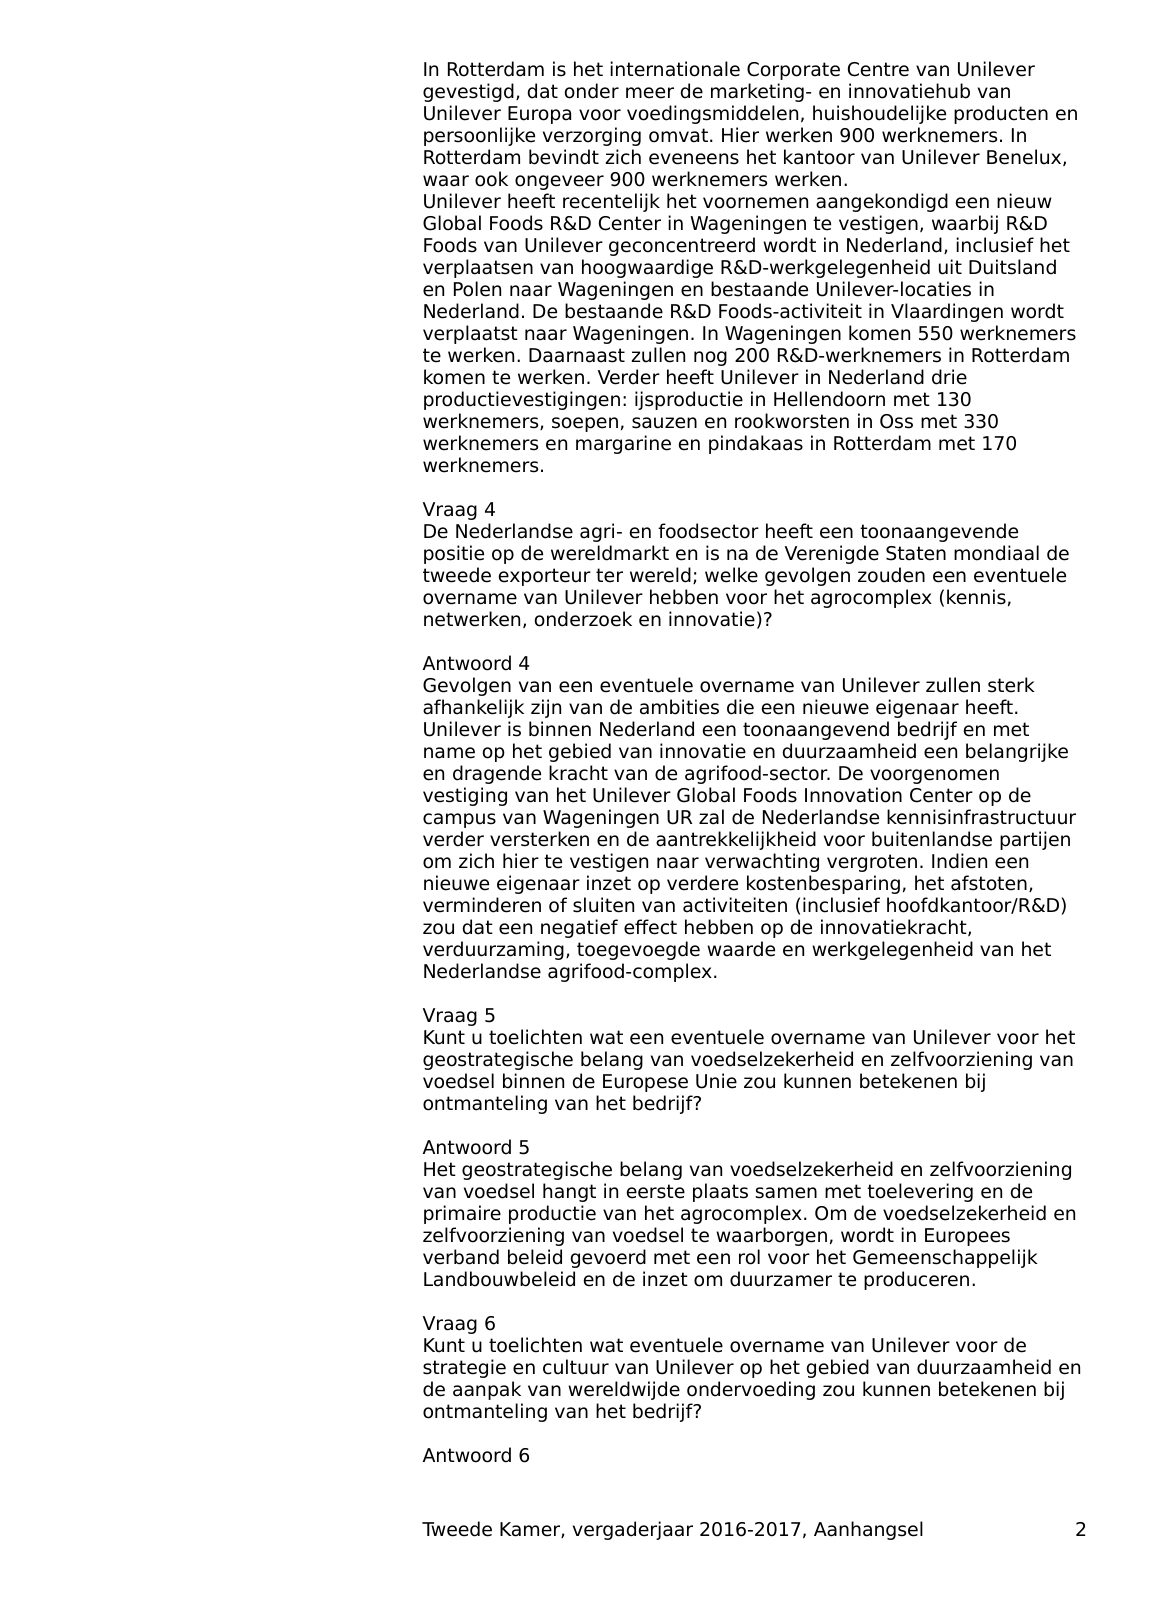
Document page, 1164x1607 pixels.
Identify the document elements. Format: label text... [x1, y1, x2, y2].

text Unilever heeft recentelijk het voornemen aangekondigd een nieuw Global Foods R&D Center in Wageningen te vestigen, waarbij R&D Foods van Unilever geconcentreerd wordt in Nederland, inclusief het verplaatsen van hoogwaardige R&D-werkgelegenheid uit Duitsland en Polen naar Wageningen en bestaande Unilever-locaties in Nederland. De bestaande R&D Foods-activiteit in Vlaardingen wordt verplaatst naar Wageningen. In Wageningen komen 550 werknemers te werken. Daarnaast zullen nog 200 R&D-werknemers in Rotterdam komen te werken. Verder heeft Unilever in Nederland drie productievestigingen: ijsproductie in Hellendoorn met 130 werknemers, soepen, sauzen en rookworsten in Oss met 330 werknemers en margarine en pindakaas in Rotterdam met 170 werknemers. [422, 191, 1087, 477]
text Kunt u toelichten wat een eventuele overname van Unilever voor het geostrategische belang van voedselzekerheid en zelfvoorziening van voedsel binnen de Europese Unie zou kunnen betekenen bij ontmanteling van het bedrijf? [422, 1027, 1087, 1115]
text Vraag 6 [422, 1313, 1087, 1335]
text Vraag 4 [422, 499, 1087, 521]
text Antwoord 5 [422, 1137, 1087, 1159]
text In Rotterdam is het internationale Corporate Centre van Unilever gevestigd, dat onder meer de marketing- en innovatiehub van Unilever Europa voor voedingsmiddelen, huishoudelijke producten en persoonlijke verzorging omvat. Hier werken 900 werknemers. In Rotterdam bevindt zich eveneens het kantoor van Unilever Benelux, waar ook ongeveer 900 werknemers werken. [422, 59, 1087, 191]
text Antwoord 4 [422, 653, 1087, 675]
text Kunt u toelichten wat eventuele overname van Unilever voor de strategie en cultuur van Unilever op het gebied van duurzaamheid en de aanpak van wereldwijde ondervoeding zou kunnen betekenen bij ontmanteling van het bedrijf? [422, 1335, 1087, 1423]
text Vraag 5 [422, 1005, 1087, 1027]
text Antwoord 6 [422, 1445, 1087, 1467]
text Gevolgen van een eventuele overname van Unilever zullen sterk afhankelijk zijn van de ambities die een nieuwe eigenaar heeft. Unilever is binnen Nederland een toonaangevend bedrijf en met name op het gebied van innovatie en duurzaamheid een belangrijke en dragende kracht van de agrifood-sector. De voorgenomen vestiging van het Unilever Global Foods Innovation Center op de campus van Wageningen UR zal de Nederlandse kennisinfrastructuur verder versterken en de aantrekkelijkheid voor buitenlandse partijen om zich hier te vestigen naar verwachting vergroten. Indien een nieuwe eigenaar inzet op verdere kostenbesparing, het afstoten, verminderen of sluiten van activiteiten (inclusief hoofdkantoor/R&D) zou dat een negatief effect hebben op de innovatiekracht, verduurzaming, toegevoegde waarde en werkgelegenheid van het Nederlandse agrifood-complex. [422, 675, 1087, 983]
text Het geostrategische belang van voedselzekerheid en zelfvoorziening van voedsel hangt in eerste plaats samen met toelevering en de primaire productie van het agrocomplex. Om de voedselzekerheid en zelfvoorziening van voedsel te waarborgen, wordt in Europees verband beleid gevoerd met een rol voor het Gemeenschappelijk Landbouwbeleid en de inzet om duurzamer te produceren. [422, 1159, 1087, 1291]
text De Nederlandse agri- en foodsector heeft een toonaangevende positie op de wereldmarkt en is na de Verenigde Staten mondiaal de tweede exporteur ter wereld; welke gevolgen zouden een eventuele overname van Unilever hebben voor het agrocomplex (kennis, netwerken, onderzoek en innovatie)? [422, 521, 1087, 631]
